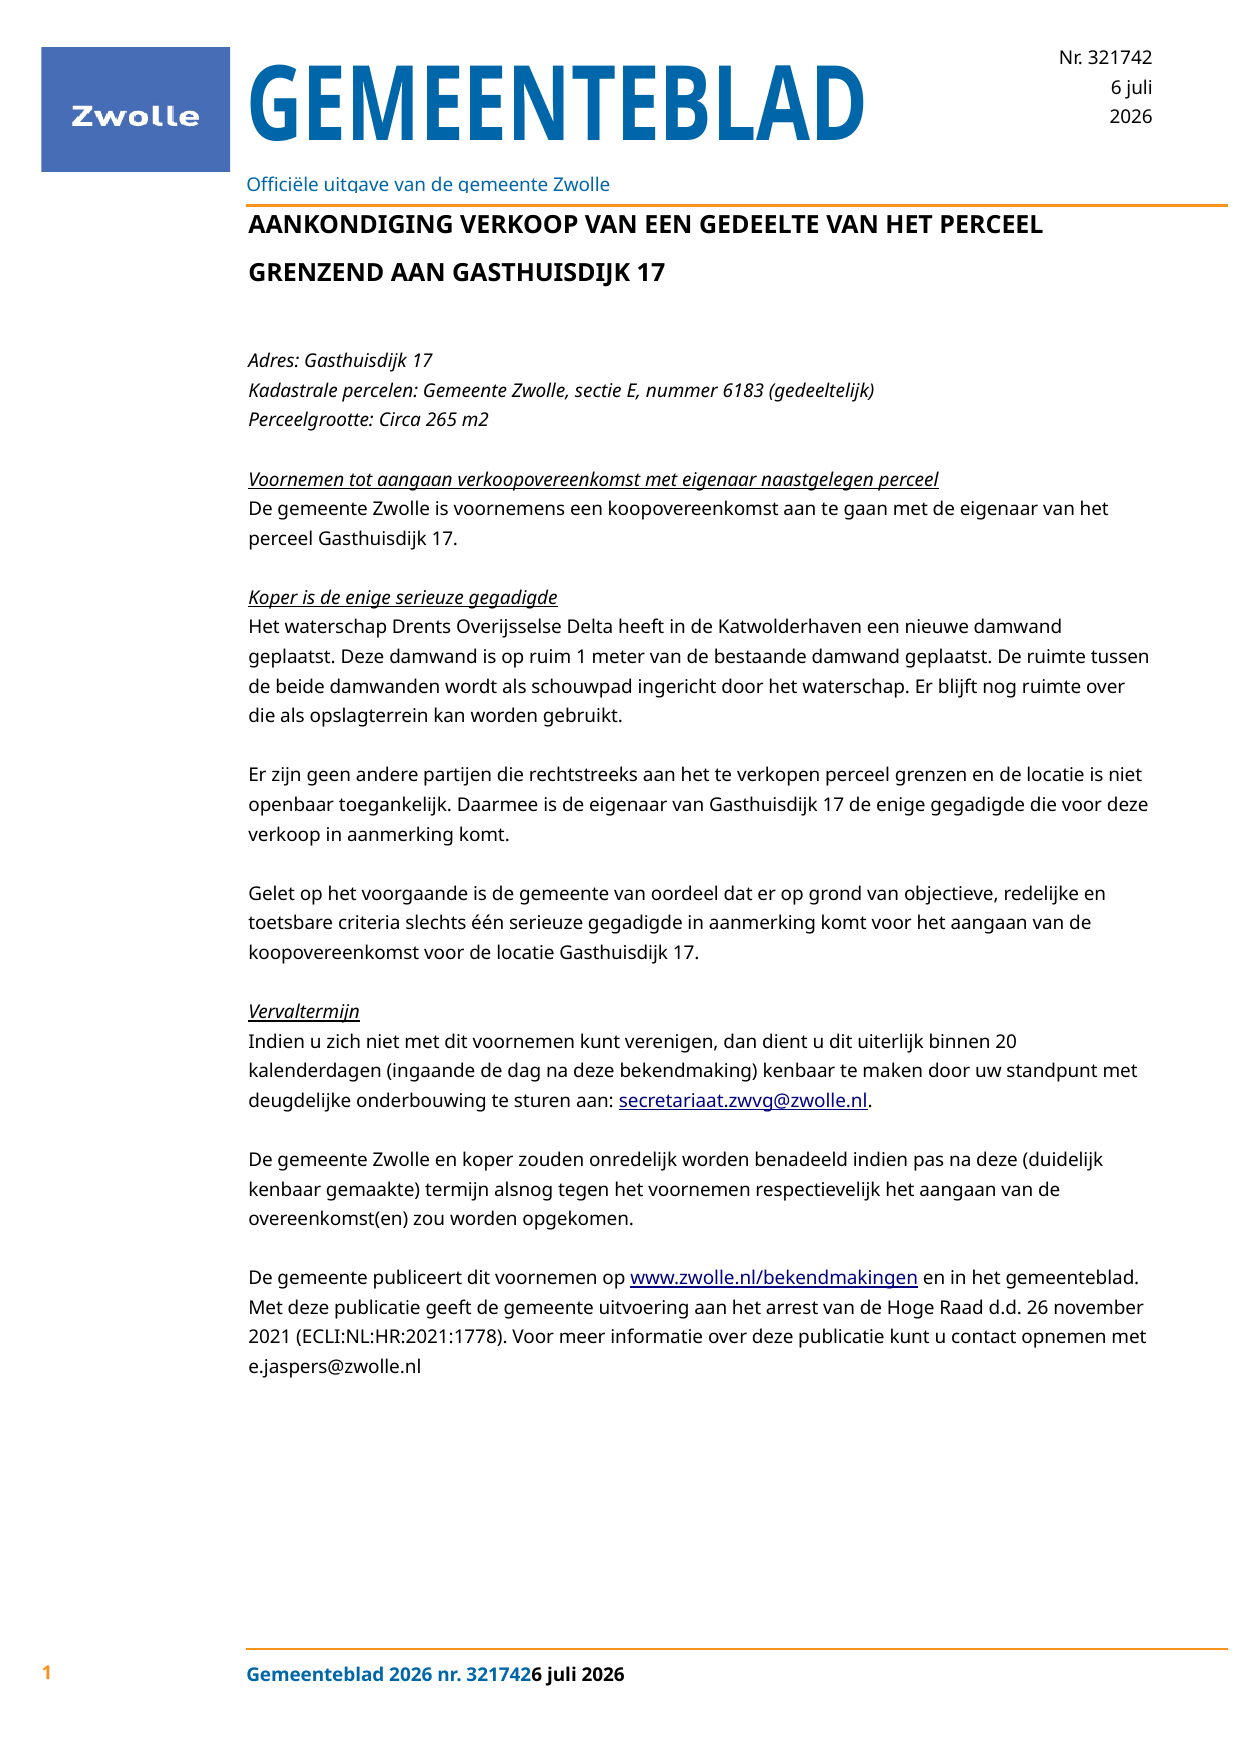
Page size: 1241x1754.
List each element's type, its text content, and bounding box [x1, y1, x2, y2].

text Koper is de enige serieuze gegadigde [248, 584, 1152, 610]
text Kadastrale percelen: Gemeente Zwolle, sectie E, nummer 6183 (gedeeltelijk) [248, 377, 1152, 403]
text De gemeente Zwolle is voornemens een koopovereenkomst aan te gaan met de eigenaar van het perceel Gasthuisdijk 17. [248, 495, 1152, 551]
text Vervaltermijn [248, 998, 1152, 1024]
text De gemeente publiceert dit voornemen op www.zwolle.nl/bekendmakingen en in het gemeenteblad. Met deze publicatie geeft de gemeente uitvoering aan het arrest van de Hoge Raad d.d. 26 november 2021 (ECLI:NL:HR:2021:1778). Voor meer informatie over deze publicatie kunt u contact opnemen met e.jaspers@zwolle.nl [248, 1264, 1152, 1379]
text Er zijn geen andere partijen die rechtstreeks aan het te verkopen perceel grenzen en de locatie is niet openbaar toegankelijk. Daarmee is de eigenaar van Gasthuisdijk 17 de enige gegadigde die voor deze verkoop in aanmerking komt. [248, 762, 1152, 847]
picture [41, 47, 231, 172]
text AANKONDIGING VERKOOP VAN EEN GEDEELTE VAN HET PERCEEL GRENZEND AAN GASTHUISDIJK 17 [248, 207, 1152, 288]
text Het waterschap Drents Overijsselse Delta heeft in de Katwolderhaven een nieuwe damwand geplaatst. Deze damwand is op ruim 1 meter van de bestaande damwand geplaatst. De ruimte tussen de beide damwanden wordt als schouwpad ingericht door het waterschap. Er blijft nog ruimte over die als opslagterrein kan worden gebruikt. [248, 614, 1152, 728]
text Indien u zich niet met dit voornemen kunt verenigen, dan dient u dit uiterlijk binnen 20 kalenderdagen (ingaande de dag na deze bekendmaking) kenbaar te maken door uw standpunt met deugdelijke onderbouwing te sturen aan: secretariaat.zwvg@zwolle.nl. [248, 1028, 1152, 1113]
text Adres: Gasthuisdijk 17 [248, 347, 1152, 373]
text Voornemen tot aangaan verkoopovereenkomst met eigenaar naastgelegen perceel [248, 466, 1152, 492]
text De gemeente Zwolle en koper zouden onredelijk worden benadeeld indien pas na deze (duidelijk kenbaar gemaakte) termijn alsnog tegen het voornemen respectievelijk het aangaan van de overeenkomst(en) zou worden opgekomen. [248, 1146, 1152, 1231]
text Gelet op het voorgaande is de gemeente van oordeel dat er op grond van objectieve, redelijke en toetsbare criteria slechts één serieuze gegadigde in aanmerking komt voor het aangaan van de koopovereenkomst voor de locatie Gasthuisdijk 17. [248, 880, 1152, 965]
text Perceelgrootte: Circa 265 m2 [248, 407, 1152, 432]
